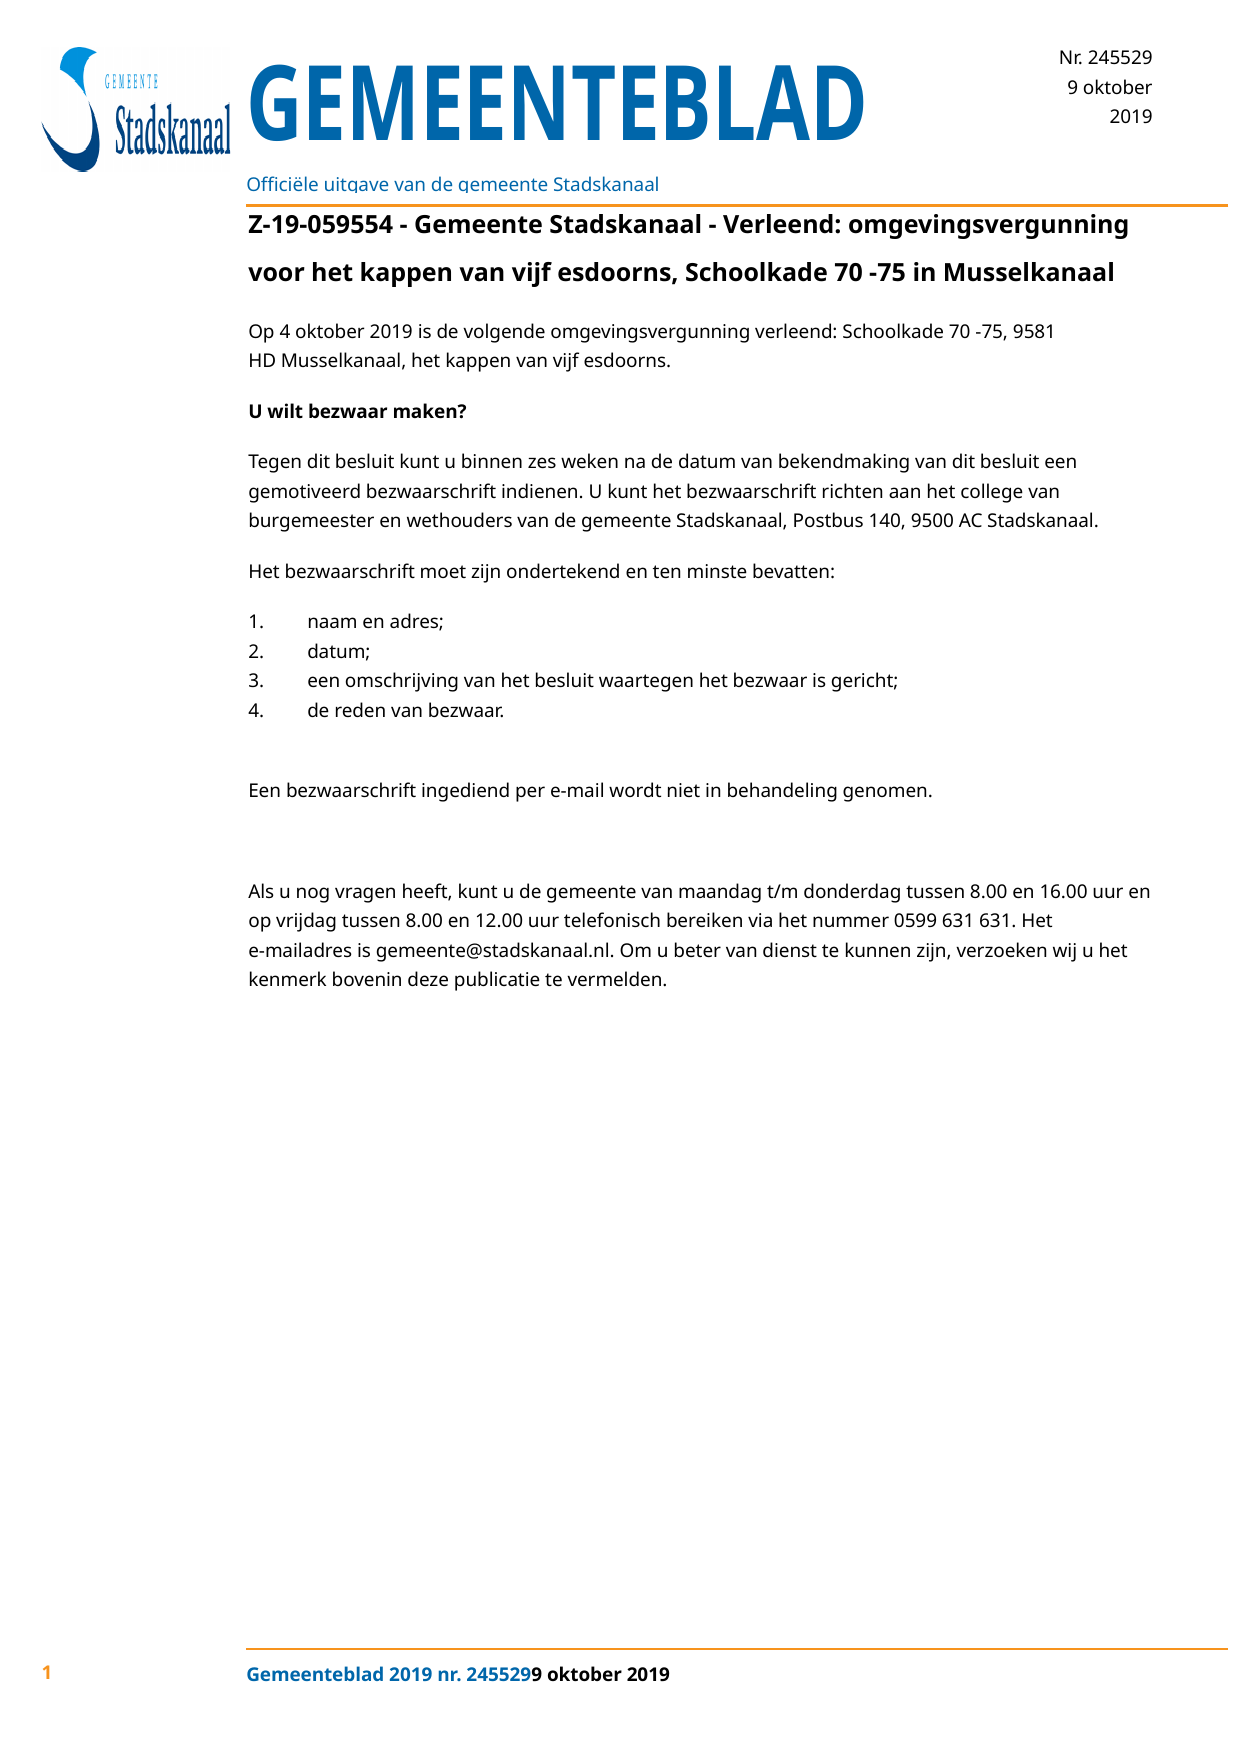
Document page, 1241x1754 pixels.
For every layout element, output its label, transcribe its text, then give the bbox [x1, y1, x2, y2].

text U wilt bezwaar maken? [248, 398, 1152, 424]
picture [41, 47, 231, 172]
list naam en adres; [248, 608, 1152, 634]
list een omschrijving van het besluit waartegen het bezwaar is gericht; [248, 667, 1152, 693]
list datum; [248, 638, 1152, 664]
text Tegen dit besluit kunt u binnen zes weken na de datum van bekendmaking van dit besluit een gemotiveerd bezwaarschrift indienen. U kunt het bezwaarschrift richten aan het college van burgemeester en wethouders van de gemeente Stadskanaal, Postbus 140, 9500 AC Stadskanaal. [248, 448, 1152, 533]
text Op 4 oktober 2019 is de volgende omgevingsvergunning verleend: Schoolkade 70 -75, 9581 HD Musselkanaal, het kappen van vijf esdoorns. [248, 318, 1152, 373]
list de reden van bezwaar. [248, 697, 1152, 723]
text Als u nog vragen heeft, kunt u de gemeente van maandag t/m donderdag tussen 8.00 en 16.00 uur en op vrijdag tussen 8.00 en 12.00 uur telefonisch bereiken via het nummer 0599 631 631. Het e‑mailadres is gemeente@stadskanaal.nl. Om u beter van dienst te kunnen zijn, verzoeken wij u het kenmerk bovenin deze publicatie te vermelden. [248, 878, 1152, 992]
text Z-19-059554 - Gemeente Stadskanaal - Verleend: omgevingsvergunning voor het kappen van vijf esdoorns, Schoolkade 70 -75 in Musselkanaal [248, 207, 1152, 288]
text Het bezwaarschrift moet zijn ondertekend en ten minste bevatten: [248, 558, 1152, 584]
text Een bezwaarschrift ingediend per e-mail wordt niet in behandeling genomen. [248, 777, 1152, 803]
